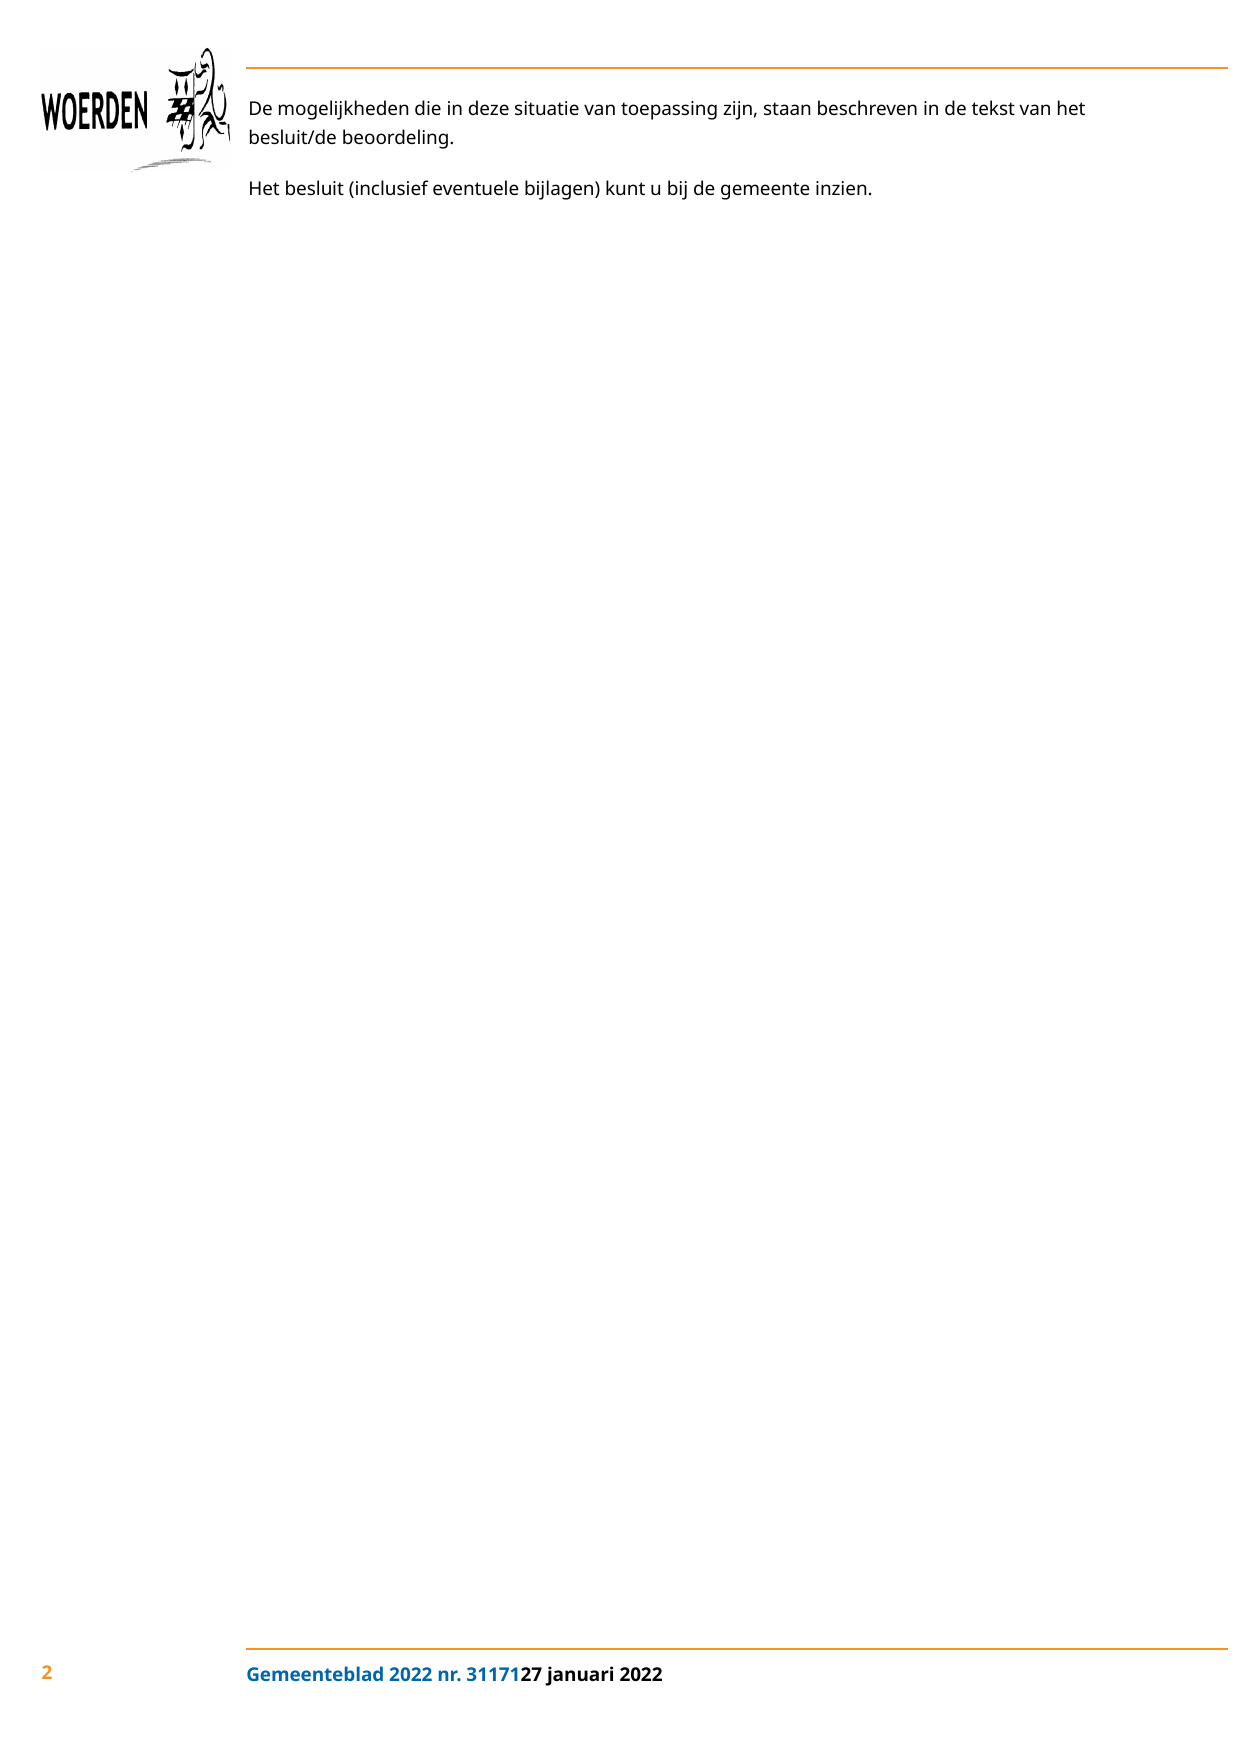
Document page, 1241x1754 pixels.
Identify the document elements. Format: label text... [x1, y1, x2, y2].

picture [41, 47, 231, 172]
text De mogelijkheden die in deze situatie van toepassing zijn, staan beschreven in de tekst van het besluit/de beoordeling. [248, 95, 1152, 150]
text Het besluit (inclusief eventuele bijlagen) kunt u bij de gemeente inzien. [248, 175, 1152, 201]
